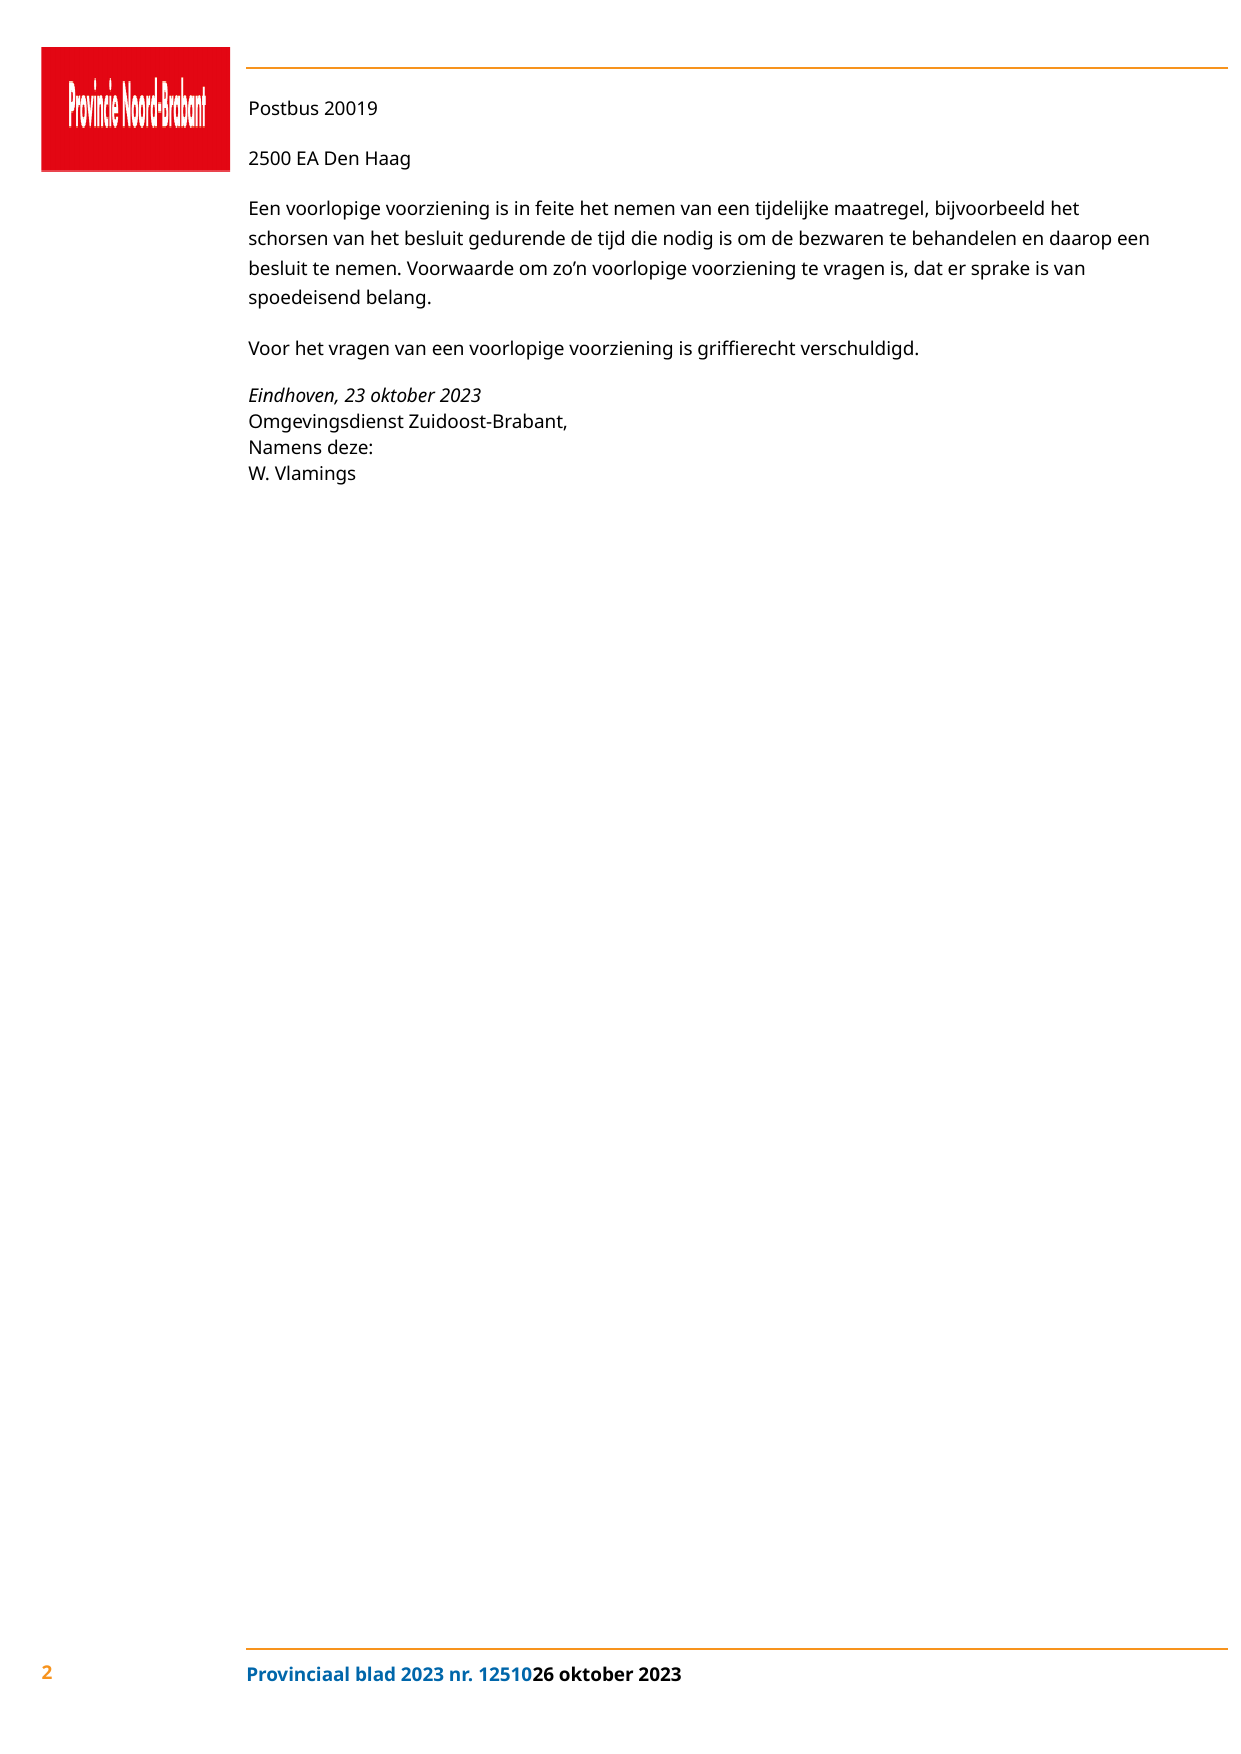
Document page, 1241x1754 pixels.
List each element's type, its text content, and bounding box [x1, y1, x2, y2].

text Postbus 20019 [248, 95, 1152, 121]
text Namens deze: [248, 434, 1152, 460]
text 2500 EA Den Haag [248, 145, 1152, 171]
text Eindhoven, 23 oktober 2023 [248, 383, 1152, 408]
picture [41, 47, 231, 172]
text Voor het vragen van een voorlopige voorziening is griffierecht verschuldigd. [248, 335, 1152, 361]
text W. Vlamings [248, 460, 1152, 486]
text Omgevingsdienst Zuidoost-Brabant, [248, 408, 1152, 434]
text Een voorlopige voorziening is in feite het nemen van een tijdelijke maatregel, bijvoorbeeld het schorsen van het besluit gedurende de tijd die nodig is om de bezwaren te behandelen en daarop een besluit te nemen. Voorwaarde om zo’n voorlopige voorziening te vragen is, dat er sprake is van spoedeisend belang. [248, 196, 1152, 310]
